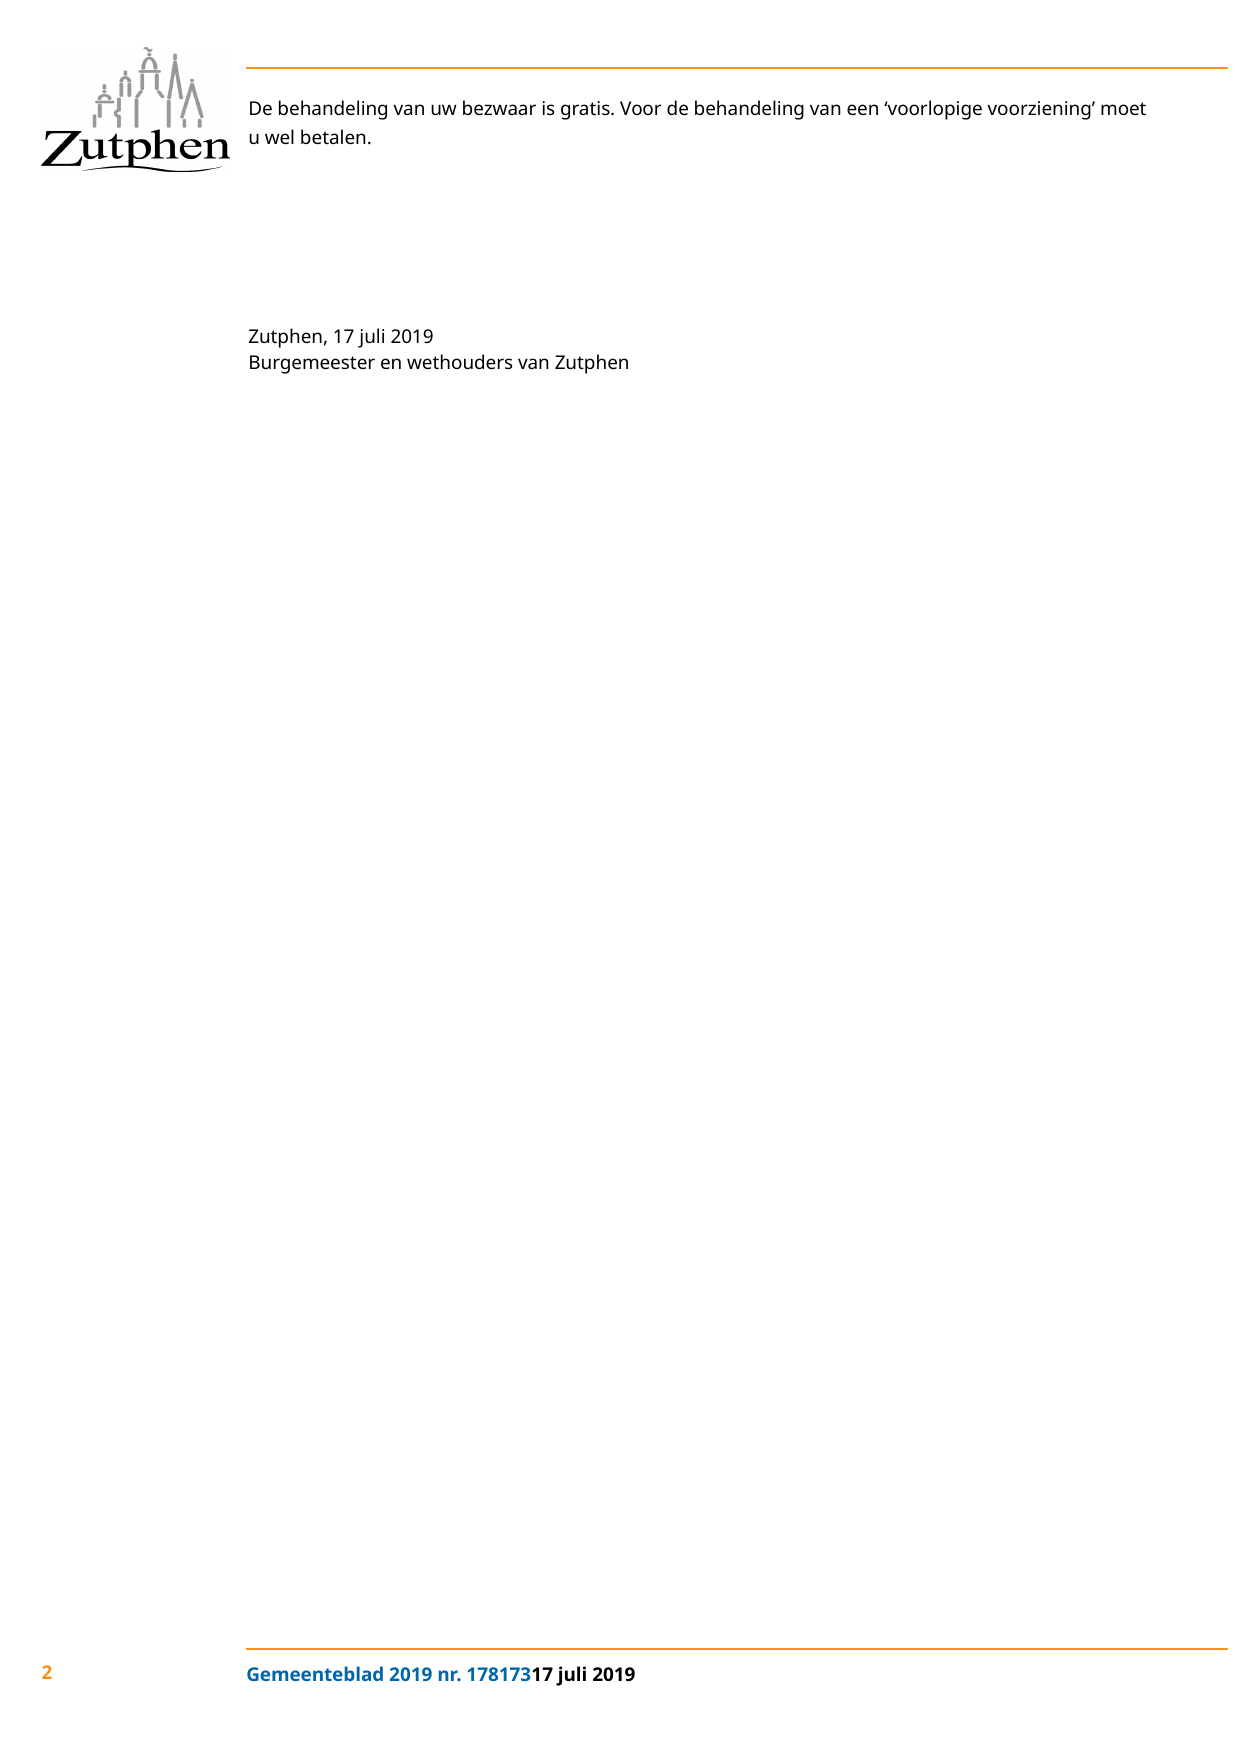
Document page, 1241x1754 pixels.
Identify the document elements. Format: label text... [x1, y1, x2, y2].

text De behandeling van uw bezwaar is gratis. Voor de behandeling van een ‘voorlopige voorziening’ moet u wel betalen. [248, 95, 1152, 150]
text Burgemeester en wethouders van Zutphen [248, 349, 1152, 375]
picture [41, 47, 231, 172]
text Zutphen, 17 juli 2019 [248, 323, 1152, 349]
